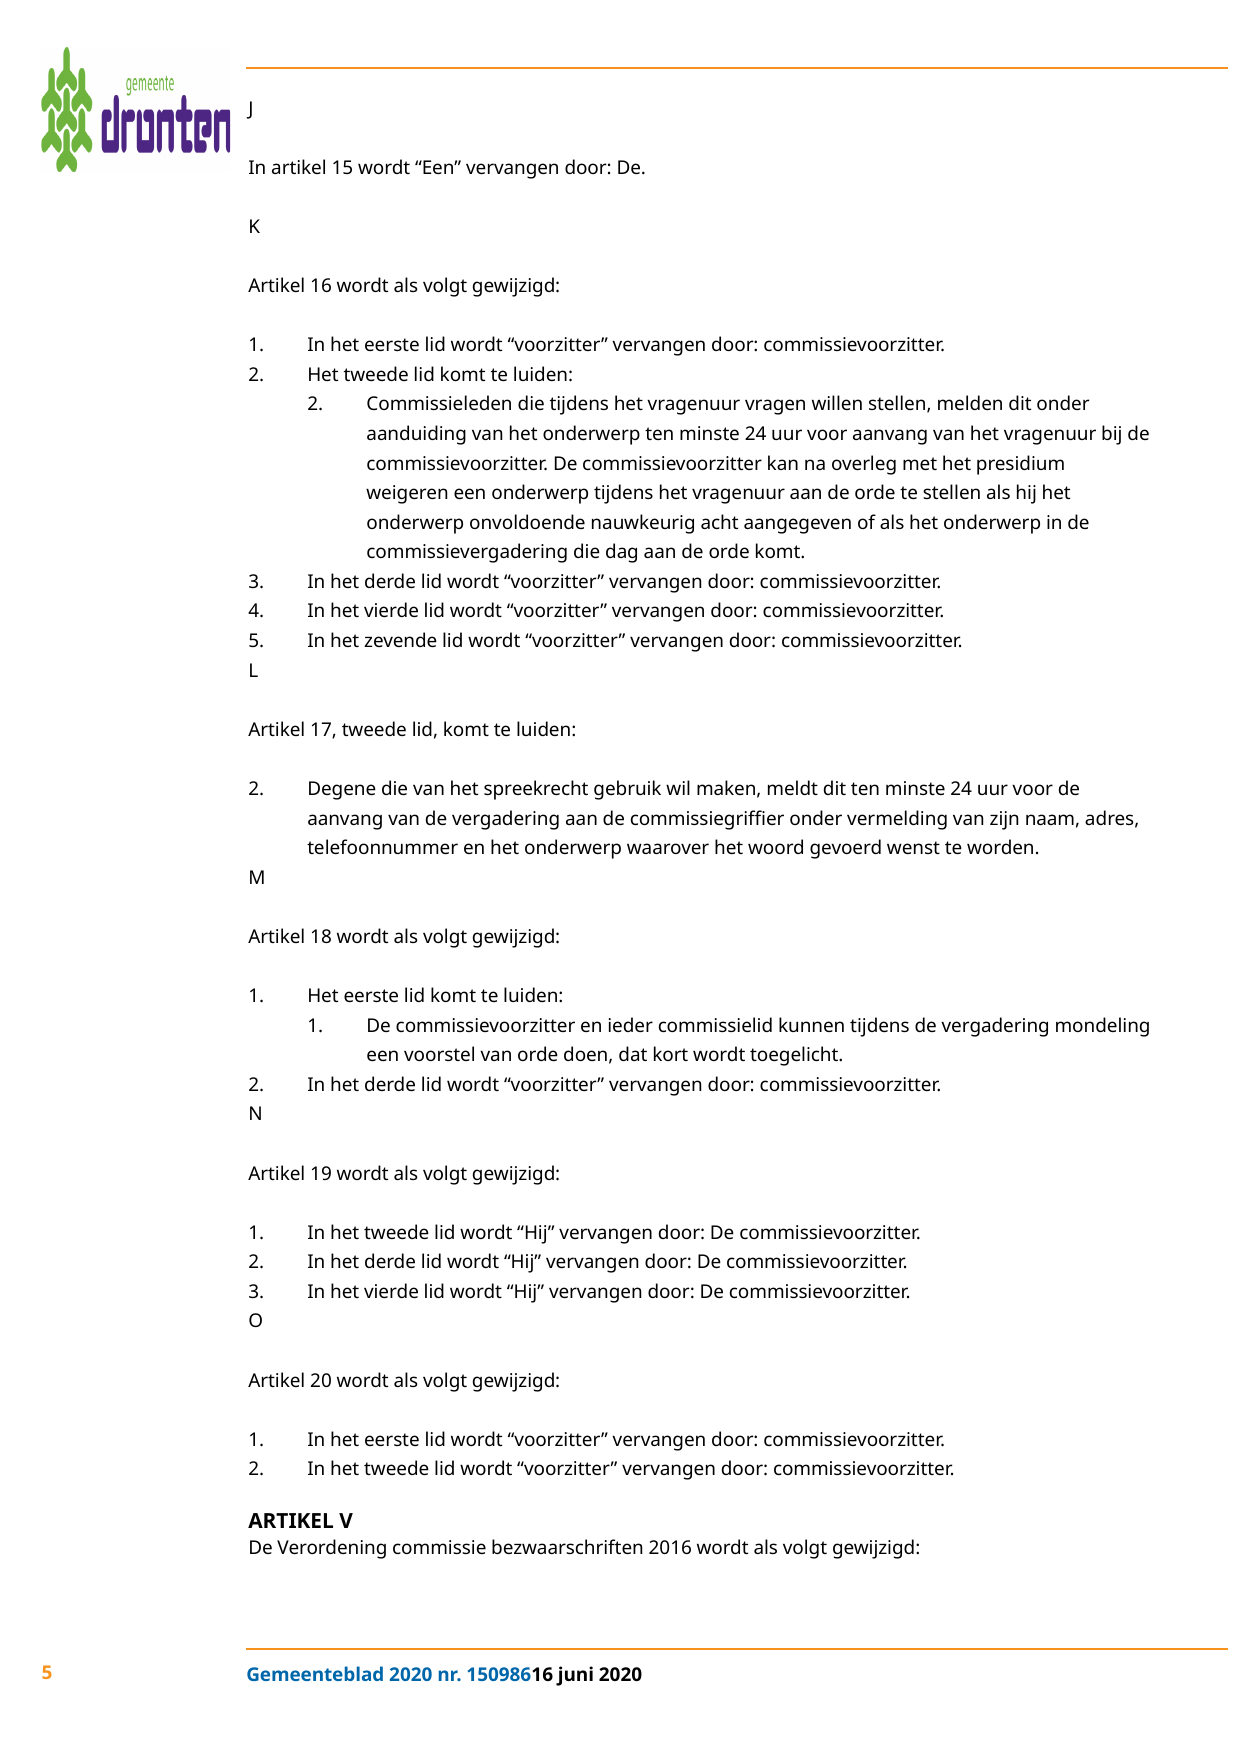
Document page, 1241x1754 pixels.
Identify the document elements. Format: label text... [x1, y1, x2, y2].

picture [41, 47, 231, 172]
list In het derde lid wordt “Hij” vervangen door: De commissievoorzitter. [248, 1248, 1152, 1274]
text ARTIKEL V [248, 1506, 1152, 1534]
list In het eerste lid wordt “voorzitter” vervangen door: commissievoorzitter. [248, 331, 1152, 357]
list In het vierde lid wordt “voorzitter” vervangen door: commissievoorzitter. [248, 598, 1152, 623]
text Artikel 17, tweede lid, komt te luiden: [248, 716, 1152, 742]
text De Verordening commissie bezwaarschriften 2016 wordt als volgt gewijzigd: [248, 1534, 1152, 1560]
list Degene die van het spreekrecht gebruik wil maken, meldt dit ten minste 24 uur voor de aanvang van de vergadering aan de commissiegriffier onder vermelding van zijn naam, adres, telefoonnummer en het onderwerp waarover het woord gevoerd wenst te worden. [248, 775, 1152, 860]
text J [248, 95, 1152, 121]
text Artikel 20 wordt als volgt gewijzigd: [248, 1367, 1152, 1393]
text K [248, 213, 1152, 239]
list In het derde lid wordt “voorzitter” vervangen door: commissievoorzitter. [248, 568, 1152, 594]
list In het derde lid wordt “voorzitter” vervangen door: commissievoorzitter. [248, 1071, 1152, 1097]
text Artikel 16 wordt als volgt gewijzigd: [248, 272, 1152, 298]
list In het tweede lid wordt “voorzitter” vervangen door: commissievoorzitter. [248, 1456, 1152, 1481]
text N [248, 1101, 1152, 1126]
list Het eerste lid komt te luiden: [248, 982, 1152, 1008]
list Commissieleden die tijdens het vragenuur vragen willen stellen, melden dit onder aanduiding van het onderwerp ten minste 24 uur voor aanvang van het vragenuur bij de commissievoorzitter. De commissievoorzitter kan na overleg met het presidium weigeren een onderwerp tijdens het vragenuur aan de orde te stellen als hij het onderwerp onvoldoende nauwkeurig acht aangegeven of als het onderwerp in de commissievergadering die dag aan de orde komt. [307, 391, 1152, 564]
text In artikel 15 wordt “Een” vervangen door: De. [248, 154, 1152, 180]
list In het vierde lid wordt “Hij” vervangen door: De commissievoorzitter. [248, 1278, 1152, 1304]
text Artikel 19 wordt als volgt gewijzigd: [248, 1160, 1152, 1186]
text M [248, 864, 1152, 890]
text L [248, 657, 1152, 683]
list In het zevende lid wordt “voorzitter” vervangen door: commissievoorzitter. [248, 627, 1152, 653]
text Artikel 18 wordt als volgt gewijzigd: [248, 923, 1152, 949]
list In het eerste lid wordt “voorzitter” vervangen door: commissievoorzitter. [248, 1426, 1152, 1452]
text O [248, 1308, 1152, 1333]
list In het tweede lid wordt “Hij” vervangen door: De commissievoorzitter. [248, 1219, 1152, 1245]
list De commissievoorzitter en ieder commissielid kunnen tijdens de vergadering mondeling een voorstel van orde doen, dat kort wordt toegelicht. [307, 1012, 1152, 1067]
list Het tweede lid komt te luiden: [248, 361, 1152, 387]
